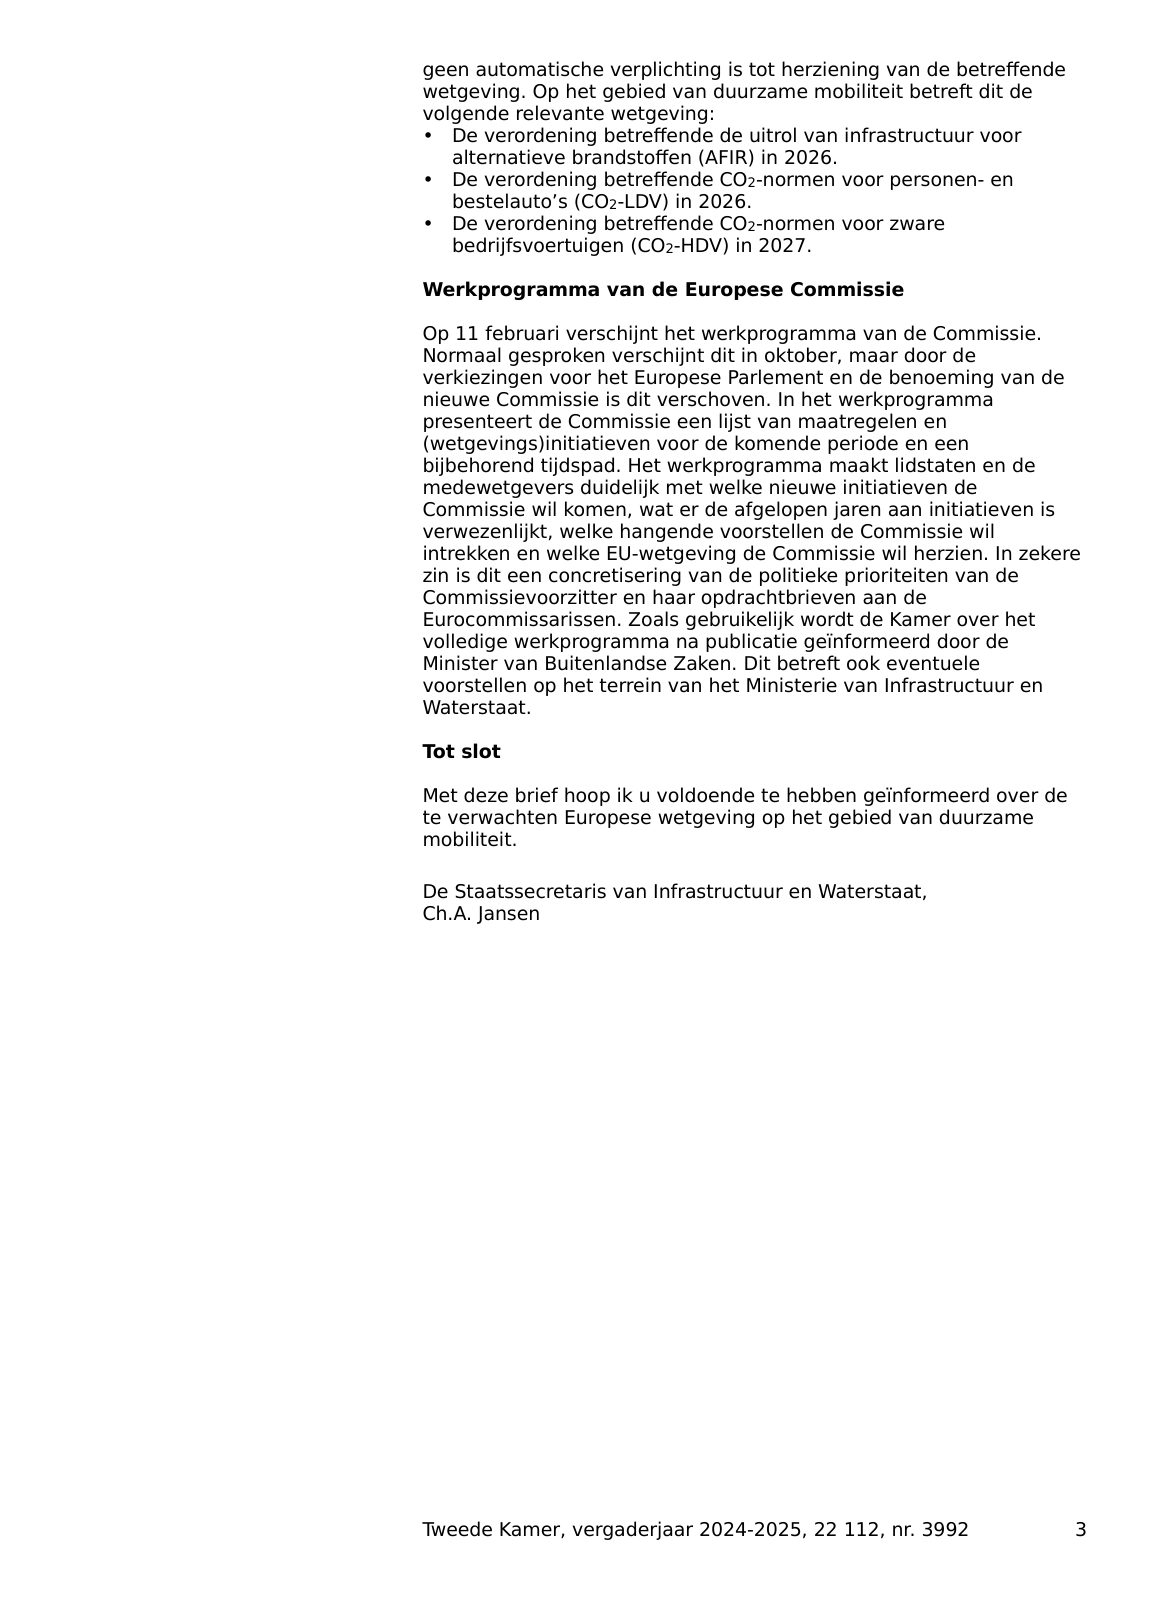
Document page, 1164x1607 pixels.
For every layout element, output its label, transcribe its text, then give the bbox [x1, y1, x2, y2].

text • De verordening betreffende de uitrol van infrastructuur voor alternatieve brandstoffen (AFIR) in 2026. [422, 125, 1087, 169]
subtitle Werkprogramma van de Europese Commissie [422, 279, 1087, 301]
subtitle Tot slot [422, 741, 1087, 763]
text De Staatssecretaris van Infrastructuur en Waterstaat, Ch.A. Jansen [422, 881, 1087, 925]
text Op 11 februari verschijnt het werkprogramma van de Commissie. Normaal gesproken verschijnt dit in oktober, maar door de verkiezingen voor het Europese Parlement en de benoeming van de nieuwe Commissie is dit verschoven. In het werkprogramma presenteert de Commissie een lijst van maatregelen en (wetgevings)initiatieven voor de komende periode en een bijbehorend tijdspad. Het werkprogramma maakt lidstaten en de medewetgevers duidelijk met welke nieuwe initiatieven de Commissie wil komen, wat er de afgelopen jaren aan initiatieven is verwezenlijkt, welke hangende voorstellen de Commissie wil intrekken en welke EU-wetgeving de Commissie wil herzien. In zekere zin is dit een concretisering van de politieke prioriteiten van de Commissievoorzitter en haar opdrachtbrieven aan de Eurocommissarissen. Zoals gebruikelijk wordt de Kamer over het volledige werkprogramma na publicatie geïnformeerd door de Minister van Buitenlandse Zaken. Dit betreft ook eventuele voorstellen op het terrein van het Ministerie van Infrastructuur en Waterstaat. [422, 323, 1087, 719]
text • De verordening betreffende CO2-normen voor personen- en bestelauto’s (CO2-LDV) in 2026. [422, 169, 1087, 213]
text Met deze brief hoop ik u voldoende te hebben geïnformeerd over de te verwachten Europese wetgeving op het gebied van duurzame mobiliteit. [422, 785, 1087, 851]
text • De verordening betreffende CO2-normen voor zware bedrijfsvoertuigen (CO2-HDV) in 2027. [422, 213, 1087, 257]
text geen automatische verplichting is tot herziening van de betreffende wetgeving. Op het gebied van duurzame mobiliteit betreft dit de volgende relevante wetgeving: [422, 59, 1087, 125]
